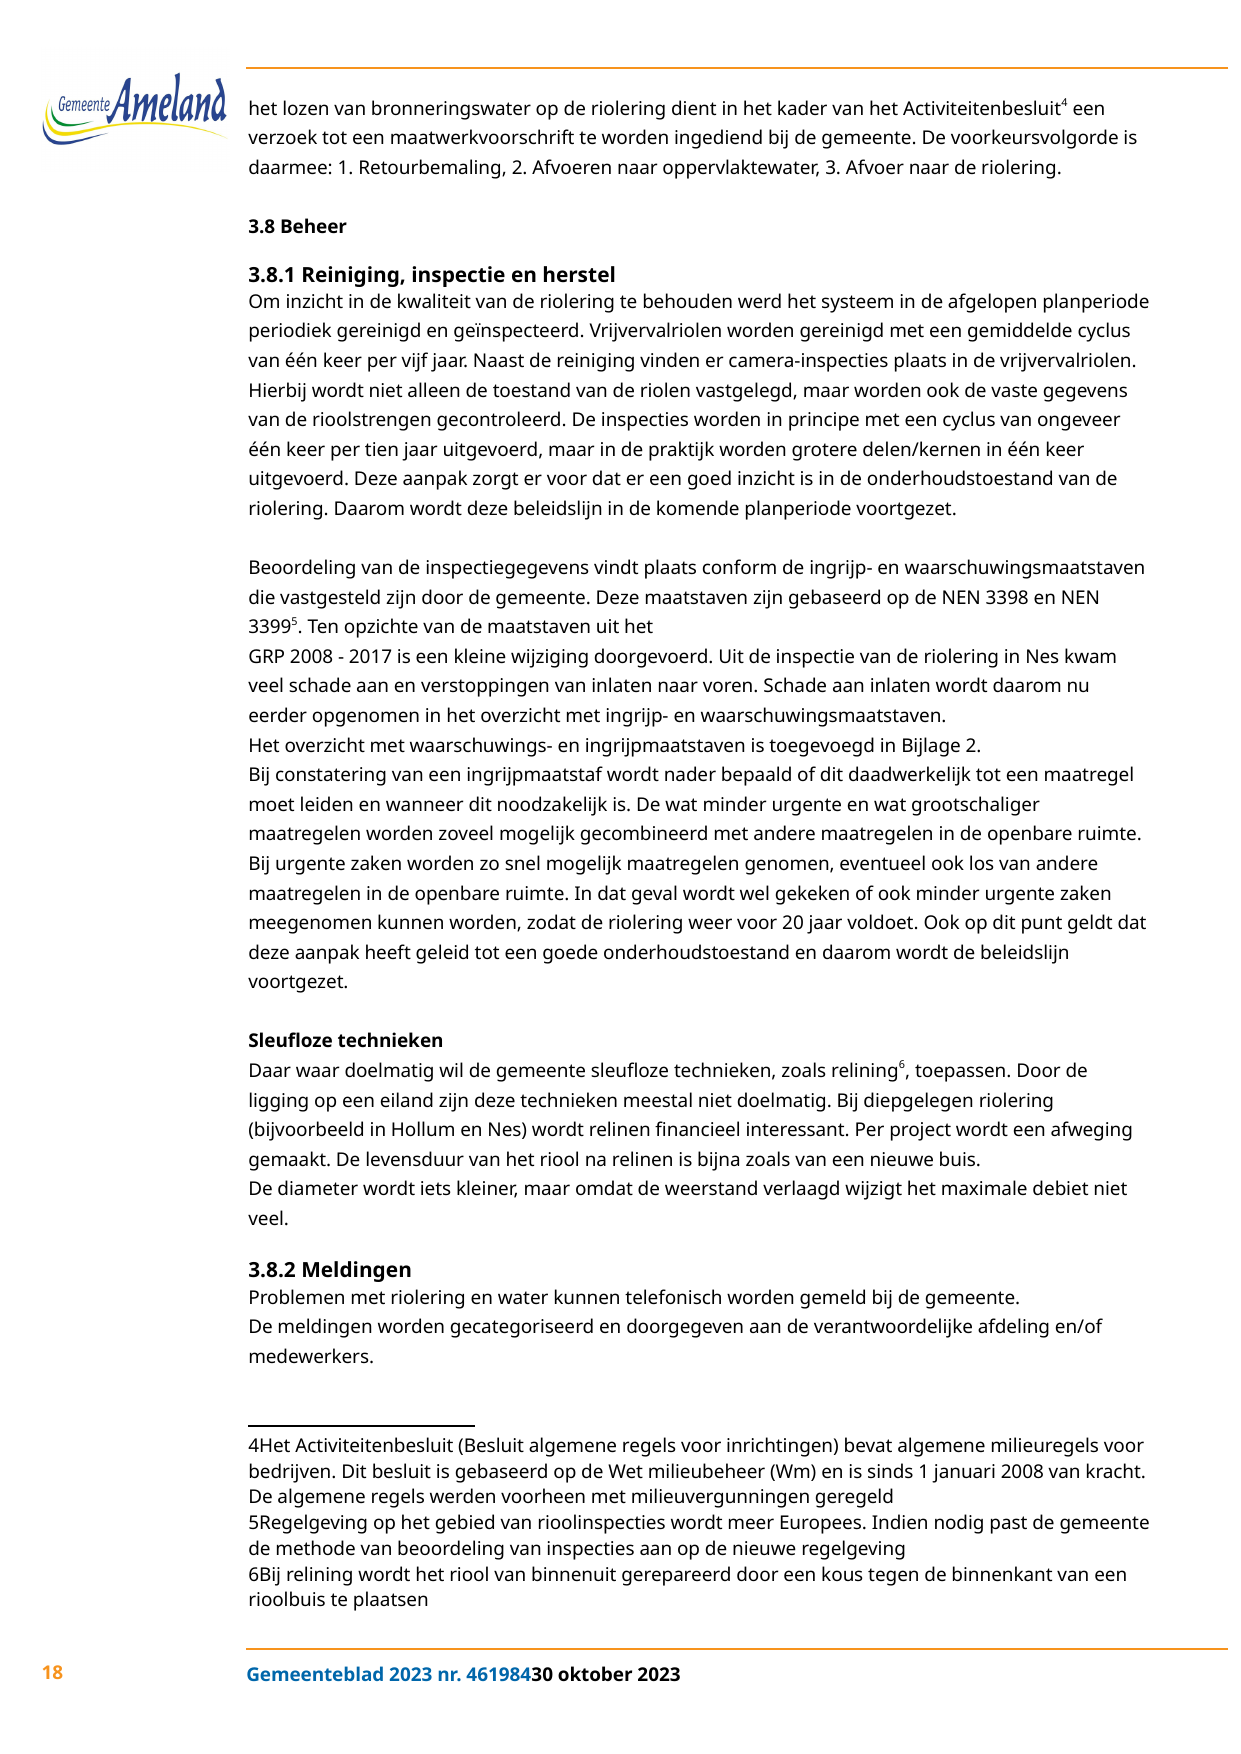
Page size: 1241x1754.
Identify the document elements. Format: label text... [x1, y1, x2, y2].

text De meldingen worden gecategoriseerd en doorgegeven aan de verantwoordelijke afdeling en/of medewerkers. [248, 1314, 1152, 1369]
text het lozen van bronneringswater op de riolering dient in het kader van het Activiteitenbesluit een verzoek tot een maatwerkvoorschrift te worden ingediend bij de gemeente. De voorkeursvolgorde is daarmee: 1. Retourbemaling, 2. Afvoeren naar oppervlaktewater, 3. Afvoer naar de riolering. [248, 95, 1152, 180]
text Regelgeving op het gebied van rioolinspecties wordt meer Europees. Indien nodig past de gemeente de methode van beoordeling van inspecties aan op de nieuwe regelgeving [248, 1509, 1152, 1561]
picture [41, 47, 231, 172]
text Bij relining wordt het riool van binnenuit gerepareerd door een kous tegen de binnenkant van een rioolbuis te plaatsen [248, 1561, 1152, 1612]
text GRP 2008 - 2017 is een kleine wijziging doorgevoerd. Uit de inspectie van de riolering in Nes kwam veel schade aan en verstoppingen van inlaten naar voren. Schade aan inlaten wordt daarom nu eerder opgenomen in het overzicht met ingrijp- en waarschuwingsmaatstaven. [248, 643, 1152, 728]
text Het Activiteitenbesluit (Besluit algemene regels voor inrichtingen) bevat algemene milieuregels voor bedrijven. Dit besluit is gebaseerd op de Wet milieubeheer (Wm) en is sinds 1 januari 2008 van kracht. De algemene regels werden voorheen met milieuvergunningen geregeld [248, 1432, 1152, 1509]
text 3.8.1 Reiniging, inspectie en herstel [248, 260, 1152, 288]
text 3.8 Beheer [248, 213, 1152, 239]
text Sleufloze technieken [248, 1028, 1152, 1053]
text Het overzicht met waarschuwings- en ingrijpmaatstaven is toegevoegd in Bijlage 2. [248, 732, 1152, 758]
text Om inzicht in de kwaliteit van de riolering te behouden werd het systeem in de afgelopen planperiode periodiek gereinigd en geïnspecteerd. Vrijvervalriolen worden gereinigd met een gemiddelde cyclus van één keer per vijf jaar. Naast de reiniging vinden er camera-inspecties plaats in de vrijvervalriolen. Hierbij wordt niet alleen de toestand van de riolen vastgelegd, maar worden ook de vaste gegevens van de rioolstrengen gecontroleerd. De inspecties worden in principe met een cyclus van ongeveer één keer per tien jaar uitgevoerd, maar in de praktijk worden grotere delen/kernen in één keer uitgevoerd. Deze aanpak zorgt er voor dat er een goed inzicht is in de onderhoudstoestand van de riolering. Daarom wordt deze beleidslijn in de komende planperiode voortgezet. [248, 288, 1152, 521]
text Beoordeling van de inspectiegegevens vindt plaats conform de ingrijp- en waarschuwingsmaatstaven die vastgesteld zijn door de gemeente. Deze maatstaven zijn gebaseerd op de NEN 3398 en NEN 3399. Ten opzichte van de maatstaven uit het [248, 554, 1152, 639]
text Problemen met riolering en water kunnen telefonisch worden gemeld bij de gemeente. [248, 1284, 1152, 1310]
text De diameter wordt iets kleiner, maar omdat de weerstand verlaagd wijzigt het maximale debiet niet veel. [248, 1176, 1152, 1231]
text 3.8.2 Meldingen [248, 1256, 1152, 1284]
text Daar waar doelmatig wil de gemeente sleufloze technieken, zoals relining, toepassen. Door de ligging op een eiland zijn deze technieken meestal niet doelmatig. Bij diepgelegen riolering (bijvoorbeeld in Hollum en Nes) wordt relinen financieel interessant. Per project wordt een afweging gemaakt. De levensduur van het riool na relinen is bijna zoals van een nieuwe buis. [248, 1057, 1152, 1172]
text Bij constatering van een ingrijpmaatstaf wordt nader bepaald of dit daadwerkelijk tot een maatregel moet leiden en wanneer dit noodzakelijk is. De wat minder urgente en wat grootschaliger maatregelen worden zoveel mogelijk gecombineerd met andere maatregelen in de openbare ruimte. Bij urgente zaken worden zo snel mogelijk maatregelen genomen, eventueel ook los van andere maatregelen in de openbare ruimte. In dat geval wordt wel gekeken of ook minder urgente zaken meegenomen kunnen worden, zodat de riolering weer voor 20 jaar voldoet. Ook op dit punt geldt dat deze aanpak heeft geleid tot een goede onderhoudstoestand en daarom wordt de beleidslijn voortgezet. [248, 761, 1152, 994]
